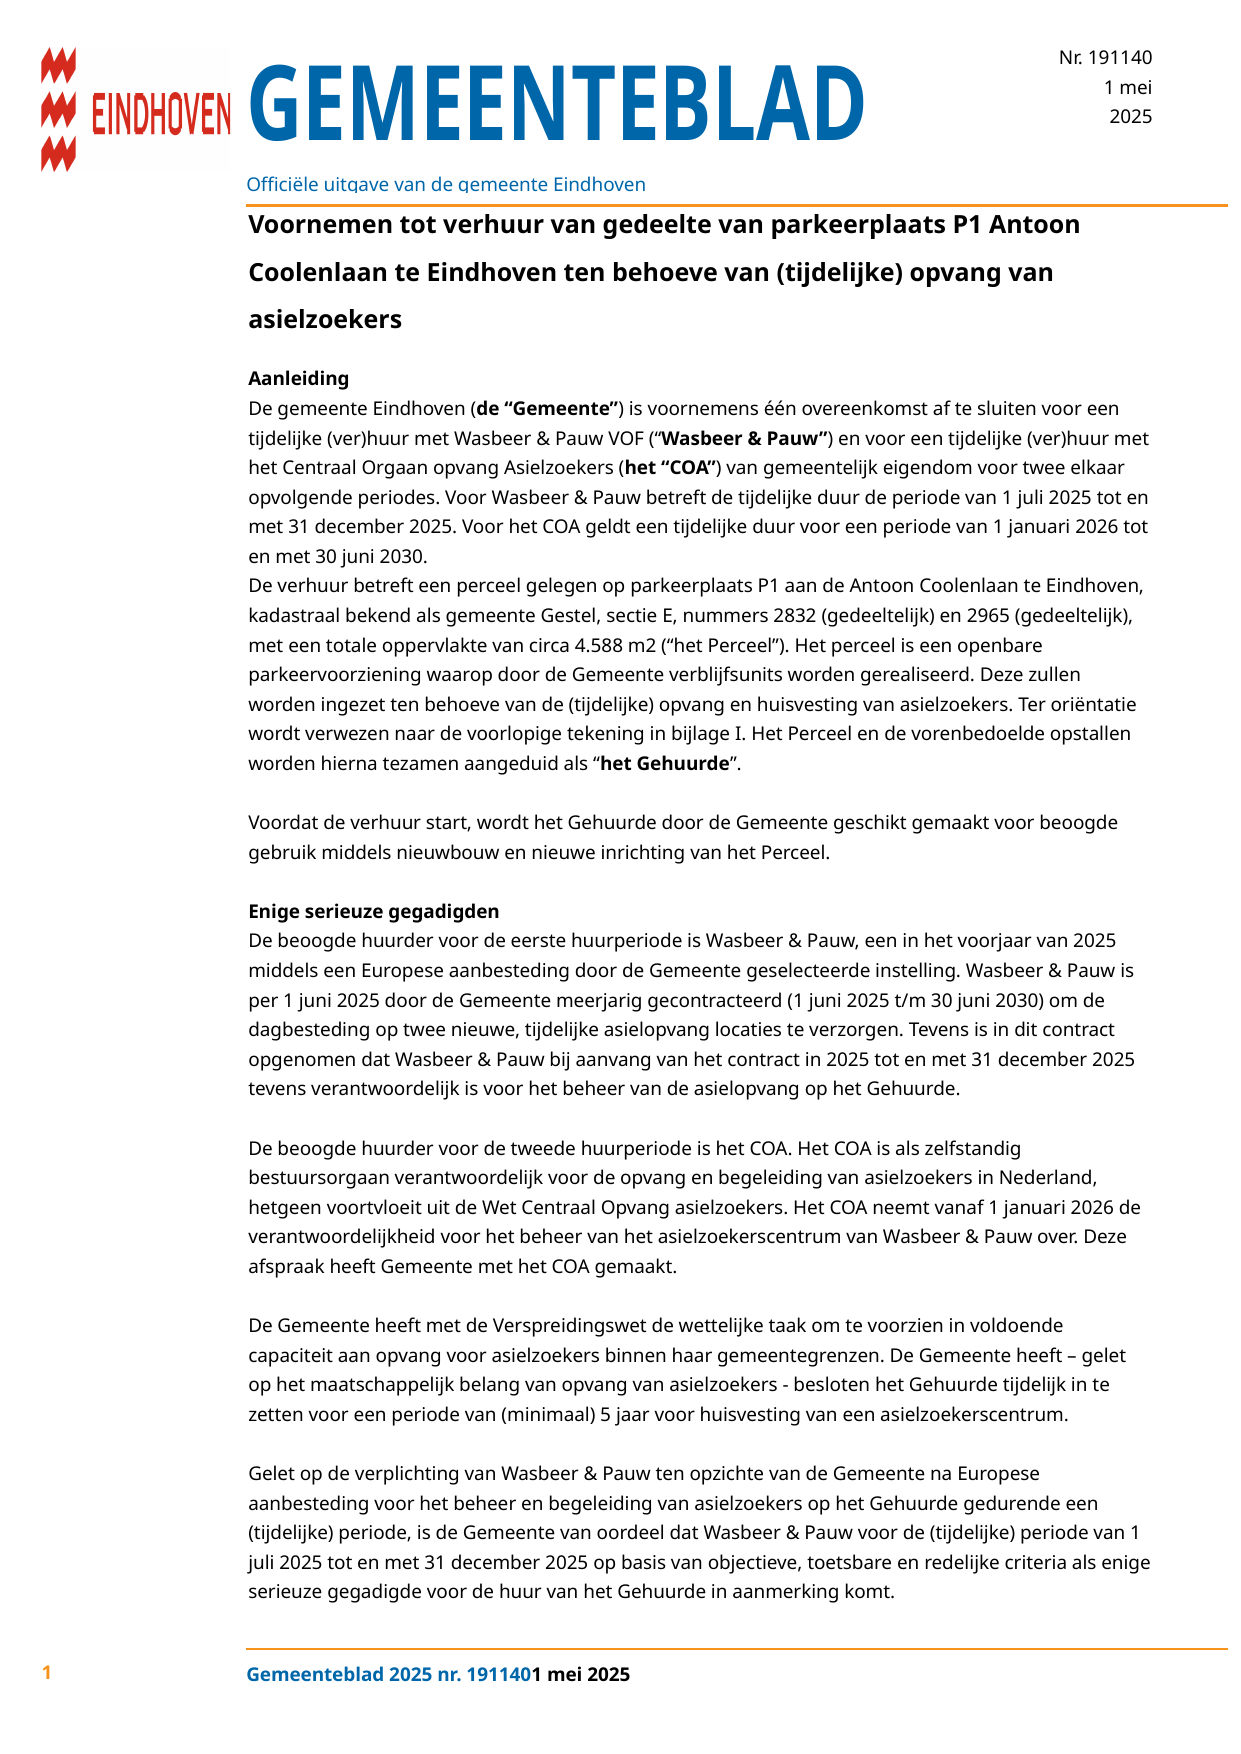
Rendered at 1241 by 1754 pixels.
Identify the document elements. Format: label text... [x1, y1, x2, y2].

text De beoogde huurder voor de eerste huurperiode is Wasbeer & Pauw, een in het voorjaar van 2025 middels een Europese aanbesteding door de Gemeente geselecteerde instelling. Wasbeer & Pauw is per 1 juni 2025 door de Gemeente meerjarig gecontracteerd (1 juni 2025 t/m 30 juni 2030) om de dagbesteding op twee nieuwe, tijdelijke asielopvang locaties te verzorgen. Tevens is in dit contract opgenomen dat Wasbeer & Pauw bij aanvang van het contract in 2025 tot en met 31 december 2025 tevens verantwoordelijk is voor het beheer van de asielopvang op het Gehuurde. [248, 928, 1152, 1101]
text De verhuur betreft een perceel gelegen op parkeerplaats P1 aan de Antoon Coolenlaan te Eindhoven, kadastraal bekend als gemeente Gestel, sectie E, nummers 2832 (gedeeltelijk) en 2965 (gedeeltelijk), met een totale oppervlakte van circa 4.588 m2 (“het Perceel”). Het perceel is een openbare parkeervoorziening waarop door de Gemeente verblijfsunits worden gerealiseerd. Deze zullen worden ingezet ten behoeve van de (tijdelijke) opvang en huisvesting van asielzoekers. Ter oriëntatie wordt verwezen naar de voorlopige tekening in bijlage I. Het Perceel en de vorenbedoelde opstallen worden hierna tezamen aangeduid als “het Gehuurde”. [248, 573, 1152, 776]
text De beoogde huurder voor de tweede huurperiode is het COA. Het COA is als zelfstandig bestuursorgaan verantwoordelijk voor de opvang en begeleiding van asielzoekers in Nederland, hetgeen voortvloeit uit de Wet Centraal Opvang asielzoekers. Het COA neemt vanaf 1 januari 2026 de verantwoordelijkheid voor het beheer van het asielzoekerscentrum van Wasbeer & Pauw over. Deze afspraak heeft Gemeente met het COA gemaakt. [248, 1135, 1152, 1279]
text Enige serieuze gegadigden [248, 898, 1152, 924]
text Aanleiding [248, 366, 1152, 391]
text De gemeente Eindhoven (de “Gemeente”) is voornemens één overeenkomst af te sluiten voor een tijdelijke (ver)huur met Wasbeer & Pauw VOF (“Wasbeer & Pauw”) en voor een tijdelijke (ver)huur met het Centraal Orgaan opvang Asielzoekers (het “COA”) van gemeentelijk eigendom voor twee elkaar opvolgende periodes. Voor Wasbeer & Pauw betreft de tijdelijke duur de periode van 1 juli 2025 tot en met 31 december 2025. Voor het COA geldt een tijdelijke duur voor een periode van 1 januari 2026 tot en met 30 juni 2030. [248, 395, 1152, 569]
text Voornemen tot verhuur van gedeelte van parkeerplaats P1 Antoon Coolenlaan te Eindhoven ten behoeve van (tijdelijke) opvang van asielzoekers [248, 207, 1152, 336]
text Voordat de verhuur start, wordt het Gehuurde door de Gemeente geschikt gemaakt voor beoogde gebruik middels nieuwbouw en nieuwe inrichting van het Perceel. [248, 809, 1152, 864]
text De Gemeente heeft met de Verspreidingswet de wettelijke taak om te voorzien in voldoende capaciteit aan opvang voor asielzoekers binnen haar gemeentegrenzen. De Gemeente heeft – gelet op het maatschappelijk belang van opvang van asielzoekers - besloten het Gehuurde tijdelijk in te zetten voor een periode van (minimaal) 5 jaar voor huisvesting van een asielzoekerscentrum. [248, 1312, 1152, 1427]
picture [41, 47, 231, 172]
text Gelet op de verplichting van Wasbeer & Pauw ten opzichte van de Gemeente na Europese aanbesteding voor het beheer en begeleiding van asielzoekers op het Gehuurde gedurende een (tijdelijke) periode, is de Gemeente van oordeel dat Wasbeer & Pauw voor de (tijdelijke) periode van 1 juli 2025 tot en met 31 december 2025 op basis van objectieve, toetsbare en redelijke criteria als enige serieuze gegadigde voor de huur van het Gehuurde in aanmerking komt. [248, 1460, 1152, 1604]
